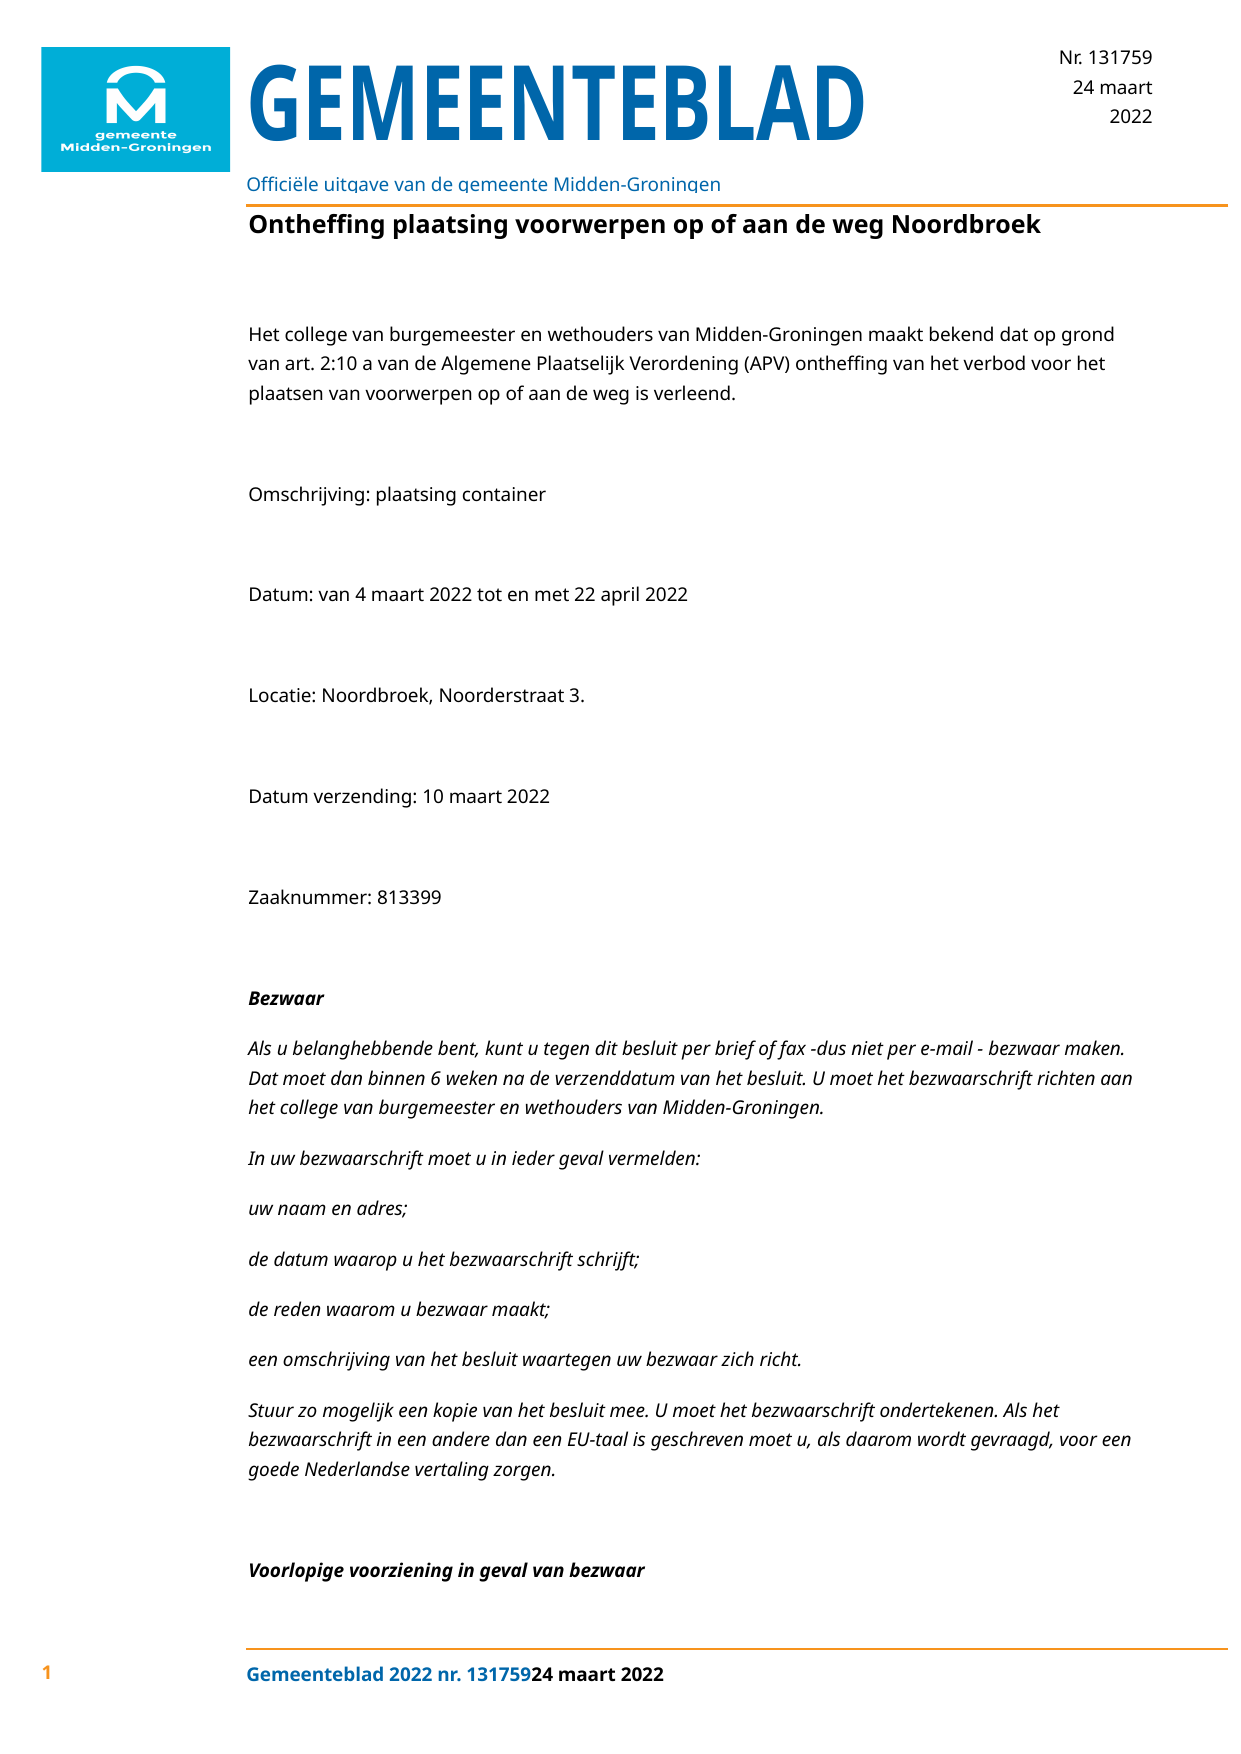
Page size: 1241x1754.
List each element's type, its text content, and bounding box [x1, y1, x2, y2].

text de datum waarop u het bezwaarschrift schrijft; [248, 1246, 1152, 1271]
text Het college van burgemeester en wethouders van Midden-Groningen maakt bekend dat op grond van art. 2:10 a van de Algemene Plaatselijk Verordening (APV) ontheffing van het verbod voor het plaatsen van voorwerpen op of aan de weg is verleend. [248, 321, 1152, 406]
text Stuur zo mogelijk een kopie van het besluit mee. U moet het bezwaarschrift ondertekenen. Als het bezwaarschrift in een andere dan een EU-taal is geschreven moet u, als daarom wordt gevraagd, voor een goede Nederlandse vertaling zorgen. [248, 1397, 1152, 1482]
text uw naam en adres; [248, 1195, 1152, 1221]
text Datum: van 4 maart 2022 tot en met 22 april 2022 [248, 582, 1152, 607]
text Omschrijving: plaatsing container [248, 481, 1152, 506]
text In uw bezwaarschrift moet u in ieder geval vermelden: [248, 1145, 1152, 1171]
text Ontheffing plaatsing voorwerpen op of aan de weg Noordbroek [248, 207, 1152, 241]
text Datum verzending: 10 maart 2022 [248, 783, 1152, 809]
picture [184, 146, 190, 153]
text een omschrijving van het besluit waartegen uw bezwaar zich richt. [248, 1347, 1152, 1372]
picture [108, 66, 164, 82]
text Locatie: Noordbroek, Noorderstraat 3. [248, 682, 1152, 708]
text Zaaknummer: 813399 [248, 884, 1152, 910]
picture [107, 89, 165, 122]
text de reden waarom u bezwaar maakt; [248, 1296, 1152, 1322]
text Voorlopige voorziening in geval van bezwaar [248, 1557, 1152, 1583]
text Als u belanghebbende bent, kunt u tegen dit besluit per brief of fax -dus niet per e-mail - bezwaar maken. Dat moet dan binnen 6 weken na de verzenddatum van het besluit. U moet het bezwaarschrift richten aan het college van burgemeester en wethouders van Midden-Groningen. [248, 1035, 1152, 1120]
text Bezwaar [248, 985, 1152, 1011]
